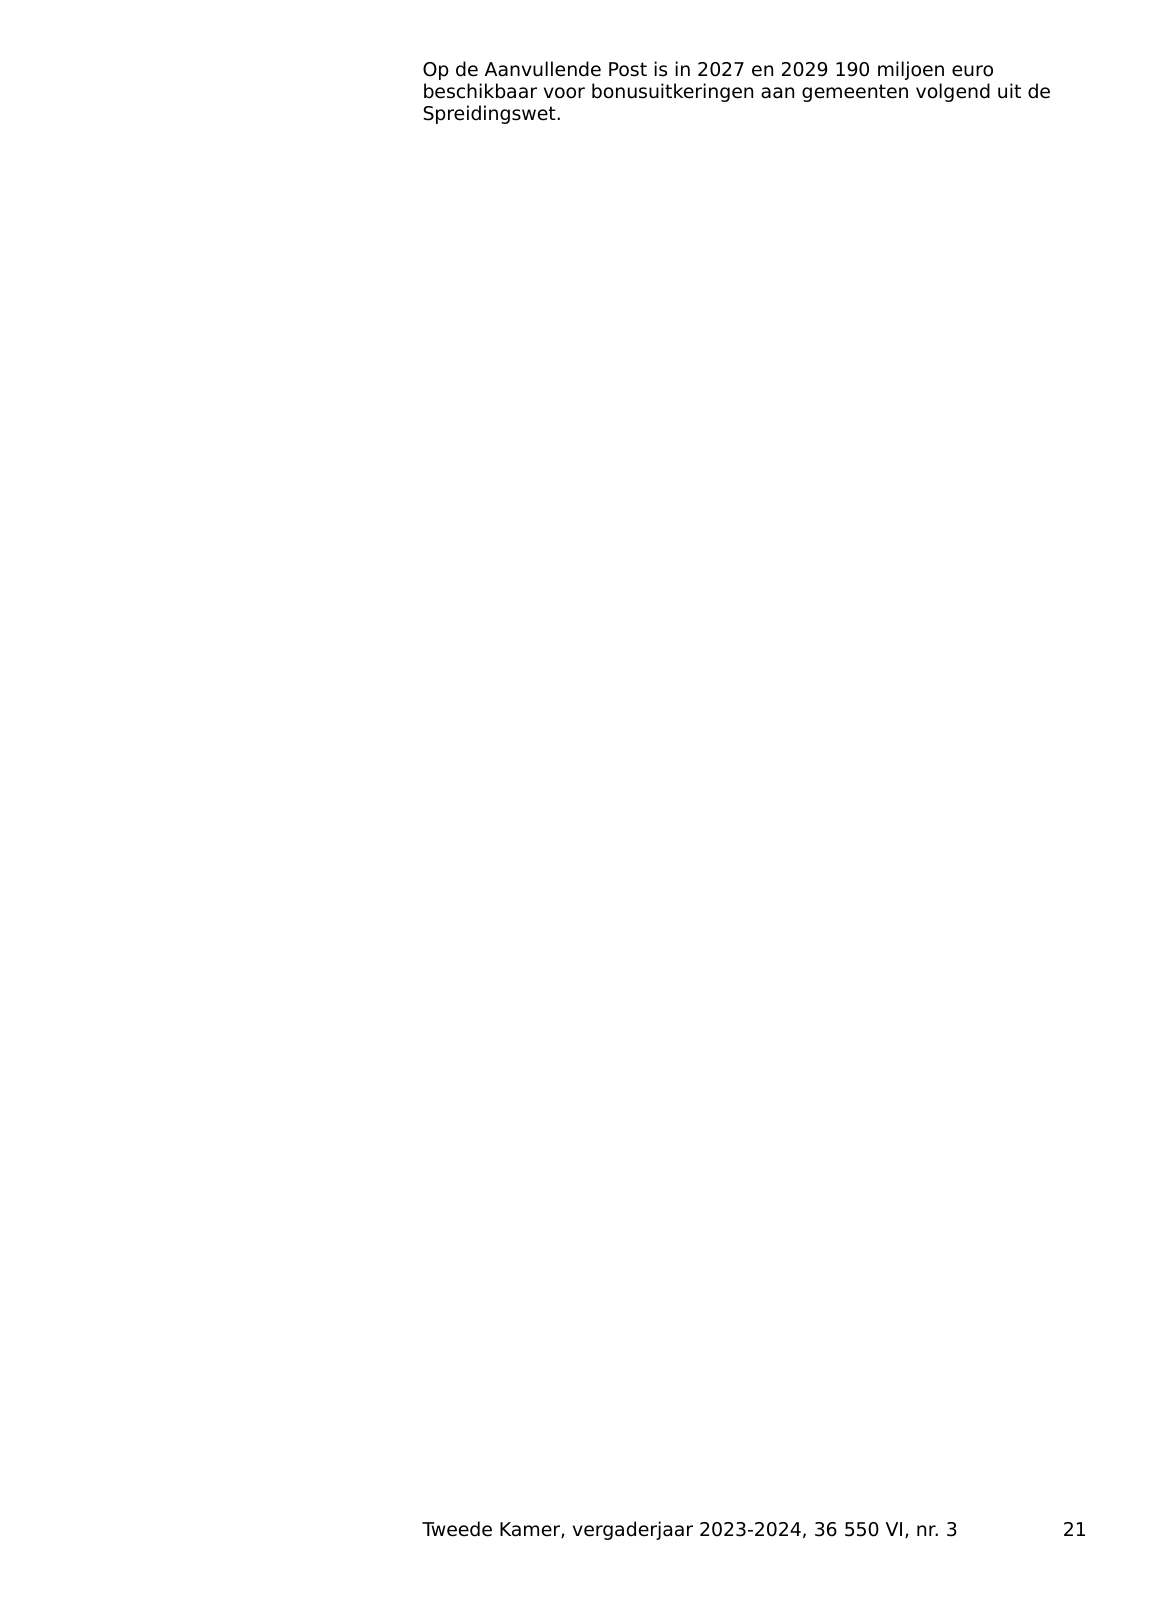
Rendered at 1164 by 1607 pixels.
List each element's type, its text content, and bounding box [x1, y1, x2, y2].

text Op de Aanvullende Post is in 2027 en 2029 190 miljoen euro beschikbaar voor bonusuitkeringen aan gemeenten volgend uit de Spreidingswet. [422, 59, 1087, 125]
